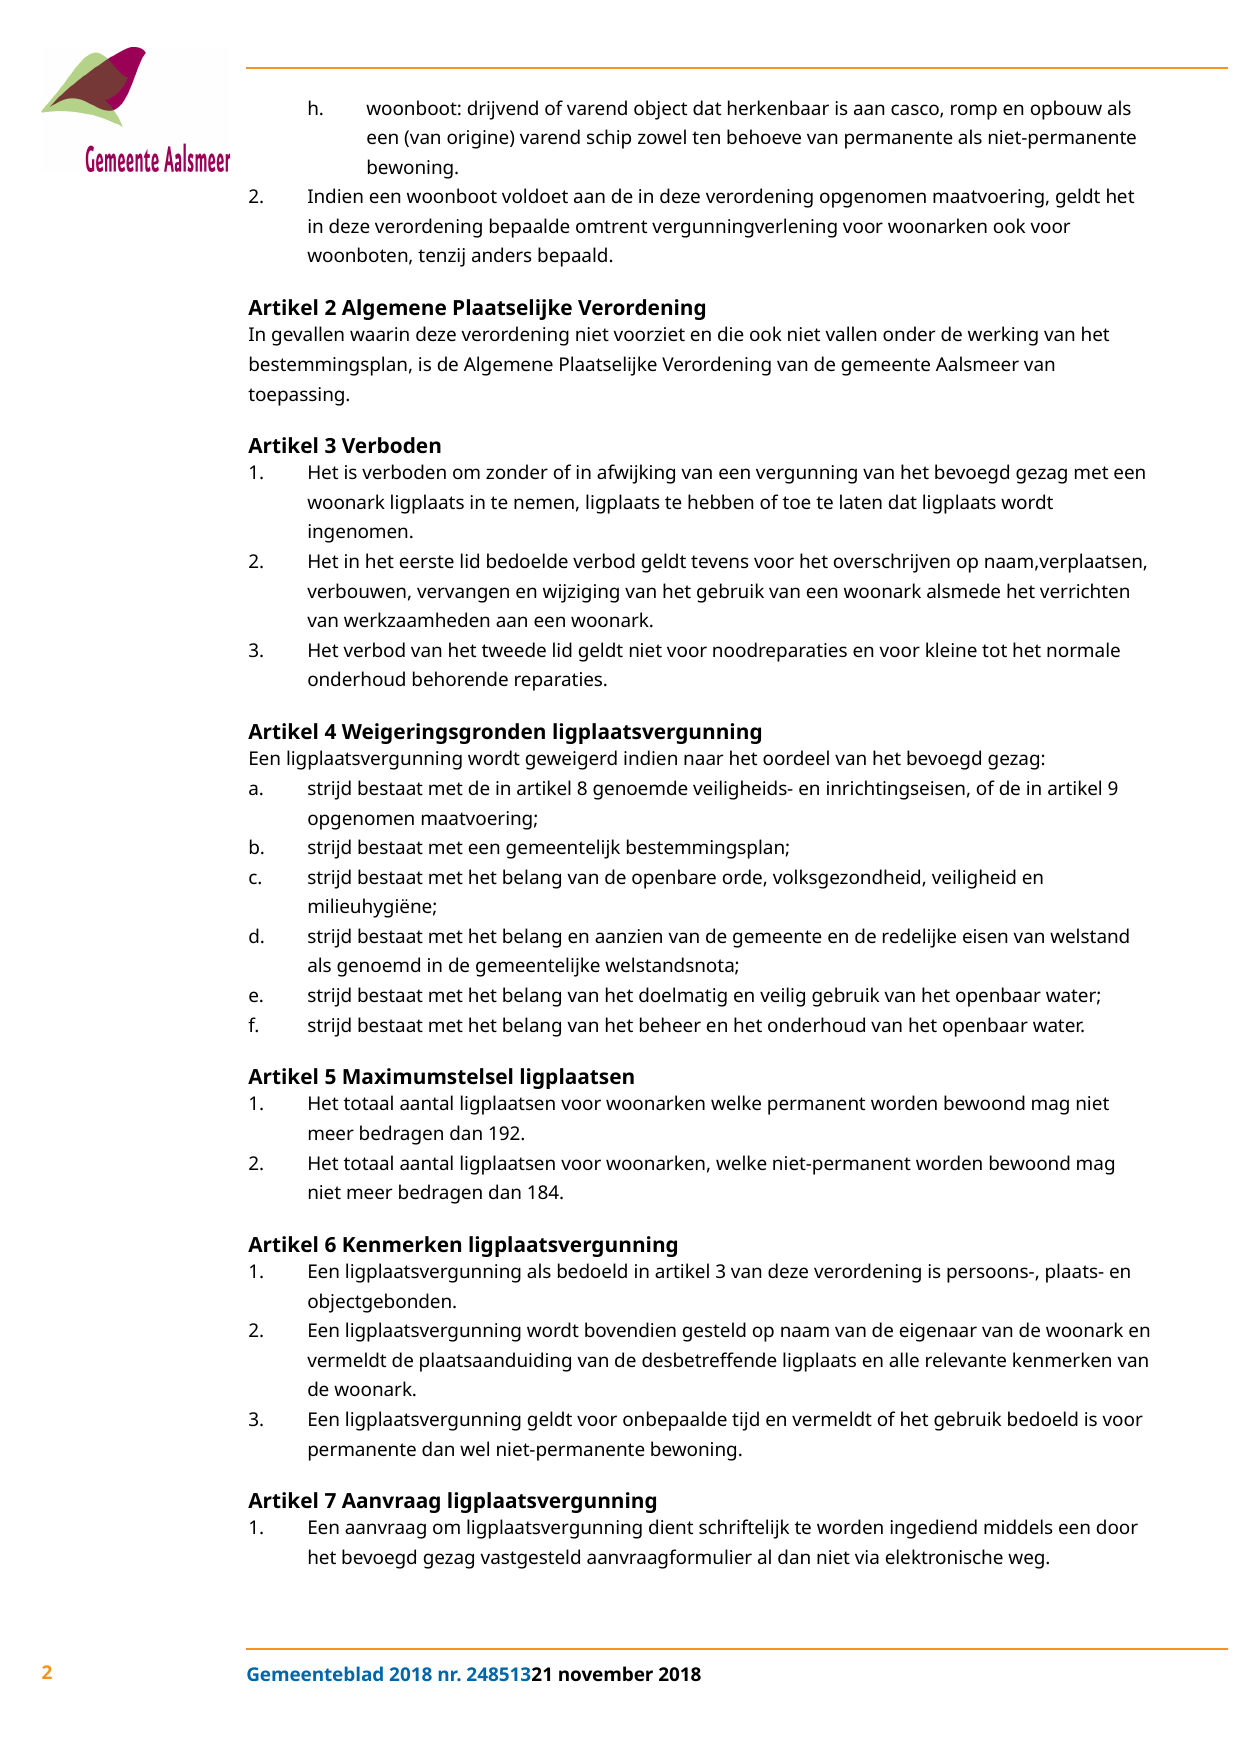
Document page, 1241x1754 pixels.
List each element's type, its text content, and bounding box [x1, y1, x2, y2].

list strijd bestaat met het belang en aanzien van de gemeente en de redelijke eisen van welstand als genoemd in de gemeentelijke welstandsnota; [248, 923, 1152, 978]
list Het in het eerste lid bedoelde verbod geldt tevens voor het overschrijven op naam,verplaatsen, verbouwen, vervangen en wijziging van het gebruik van een woonark alsmede het verrichten van werkzaamheden aan een woonark. [248, 548, 1152, 633]
list Het totaal aantal ligplaatsen voor woonarken welke permanent worden bewoond mag niet meer bedragen dan 192. [248, 1091, 1152, 1146]
list strijd bestaat met het belang van het doelmatig en veilig gebruik van het openbaar water; [248, 982, 1152, 1008]
text Artikel 7 Aanvraag ligplaatsvergunning [248, 1486, 1152, 1514]
text Artikel 5 Maximumstelsel ligplaatsen [248, 1062, 1152, 1091]
text In gevallen waarin deze verordening niet voorziet en die ook niet vallen onder de werking van het bestemmingsplan, is de Algemene Plaatselijke Verordening van de gemeente Aalsmeer van toepassing. [248, 322, 1152, 406]
text Artikel 3 Verboden [248, 431, 1152, 459]
list Een ligplaatsvergunning geldt voor onbepaalde tijd en vermeldt of het gebruik bedoeld is voor permanente dan wel niet-permanente bewoning. [248, 1406, 1152, 1461]
list strijd bestaat met de in artikel 8 genoemde veiligheids- en inrichtingseisen, of de in artikel 9 opgenomen maatvoering; [248, 775, 1152, 830]
list woonboot: drijvend of varend object dat herkenbaar is aan casco, romp en opbouw als een (van origine) varend schip zowel ten behoeve van permanente als niet-permanente bewoning. [307, 95, 1152, 180]
text Artikel 4 Weigeringsgronden ligplaatsvergunning [248, 717, 1152, 746]
list Het totaal aantal ligplaatsen voor woonarken, welke niet-permanent worden bewoond mag niet meer bedragen dan 184. [248, 1150, 1152, 1205]
list Een ligplaatsvergunning wordt bovendien gesteld op naam van de eigenaar van de woonark en vermeldt de plaatsaanduiding van de desbetreffende ligplaats en alle relevante kenmerken van de woonark. [248, 1317, 1152, 1402]
list Een aanvraag om ligplaatsvergunning dient schriftelijk te worden ingediend middels een door het bevoegd gezag vastgesteld aanvraagformulier al dan niet via elektronische weg. [248, 1514, 1152, 1570]
list Indien een woonboot voldoet aan de in deze verordening opgenomen maatvoering, geldt het in deze verordening bepaalde omtrent vergunningverlening voor woonarken ook voor woonboten, tenzij anders bepaald. [248, 183, 1152, 268]
list strijd bestaat met een gemeentelijk bestemmingsplan; [248, 834, 1152, 860]
list Een ligplaatsvergunning als bedoeld in artikel 3 van deze verordening is persoons-, plaats- en objectgebonden. [248, 1258, 1152, 1313]
text Artikel 6 Kenmerken ligplaatsvergunning [248, 1230, 1152, 1258]
text Een ligplaatsvergunning wordt geweigerd indien naar het oordeel van het bevoegd gezag: [248, 746, 1152, 771]
text Artikel 2 Algemene Plaatselijke Verordening [248, 293, 1152, 322]
list Het verbod van het tweede lid geldt niet voor noodreparaties en voor kleine tot het normale onderhoud behorende reparaties. [248, 637, 1152, 692]
list Het is verboden om zonder of in afwijking van een vergunning van het bevoegd gezag met een woonark ligplaats in te nemen, ligplaats te hebben of toe te laten dat ligplaats wordt ingenomen. [248, 459, 1152, 544]
list strijd bestaat met het belang van de openbare orde, volksgezondheid, veiligheid en milieuhygiëne; [248, 864, 1152, 919]
picture [41, 47, 231, 172]
list strijd bestaat met het belang van het beheer en het onderhoud van het openbaar water. [248, 1012, 1152, 1037]
